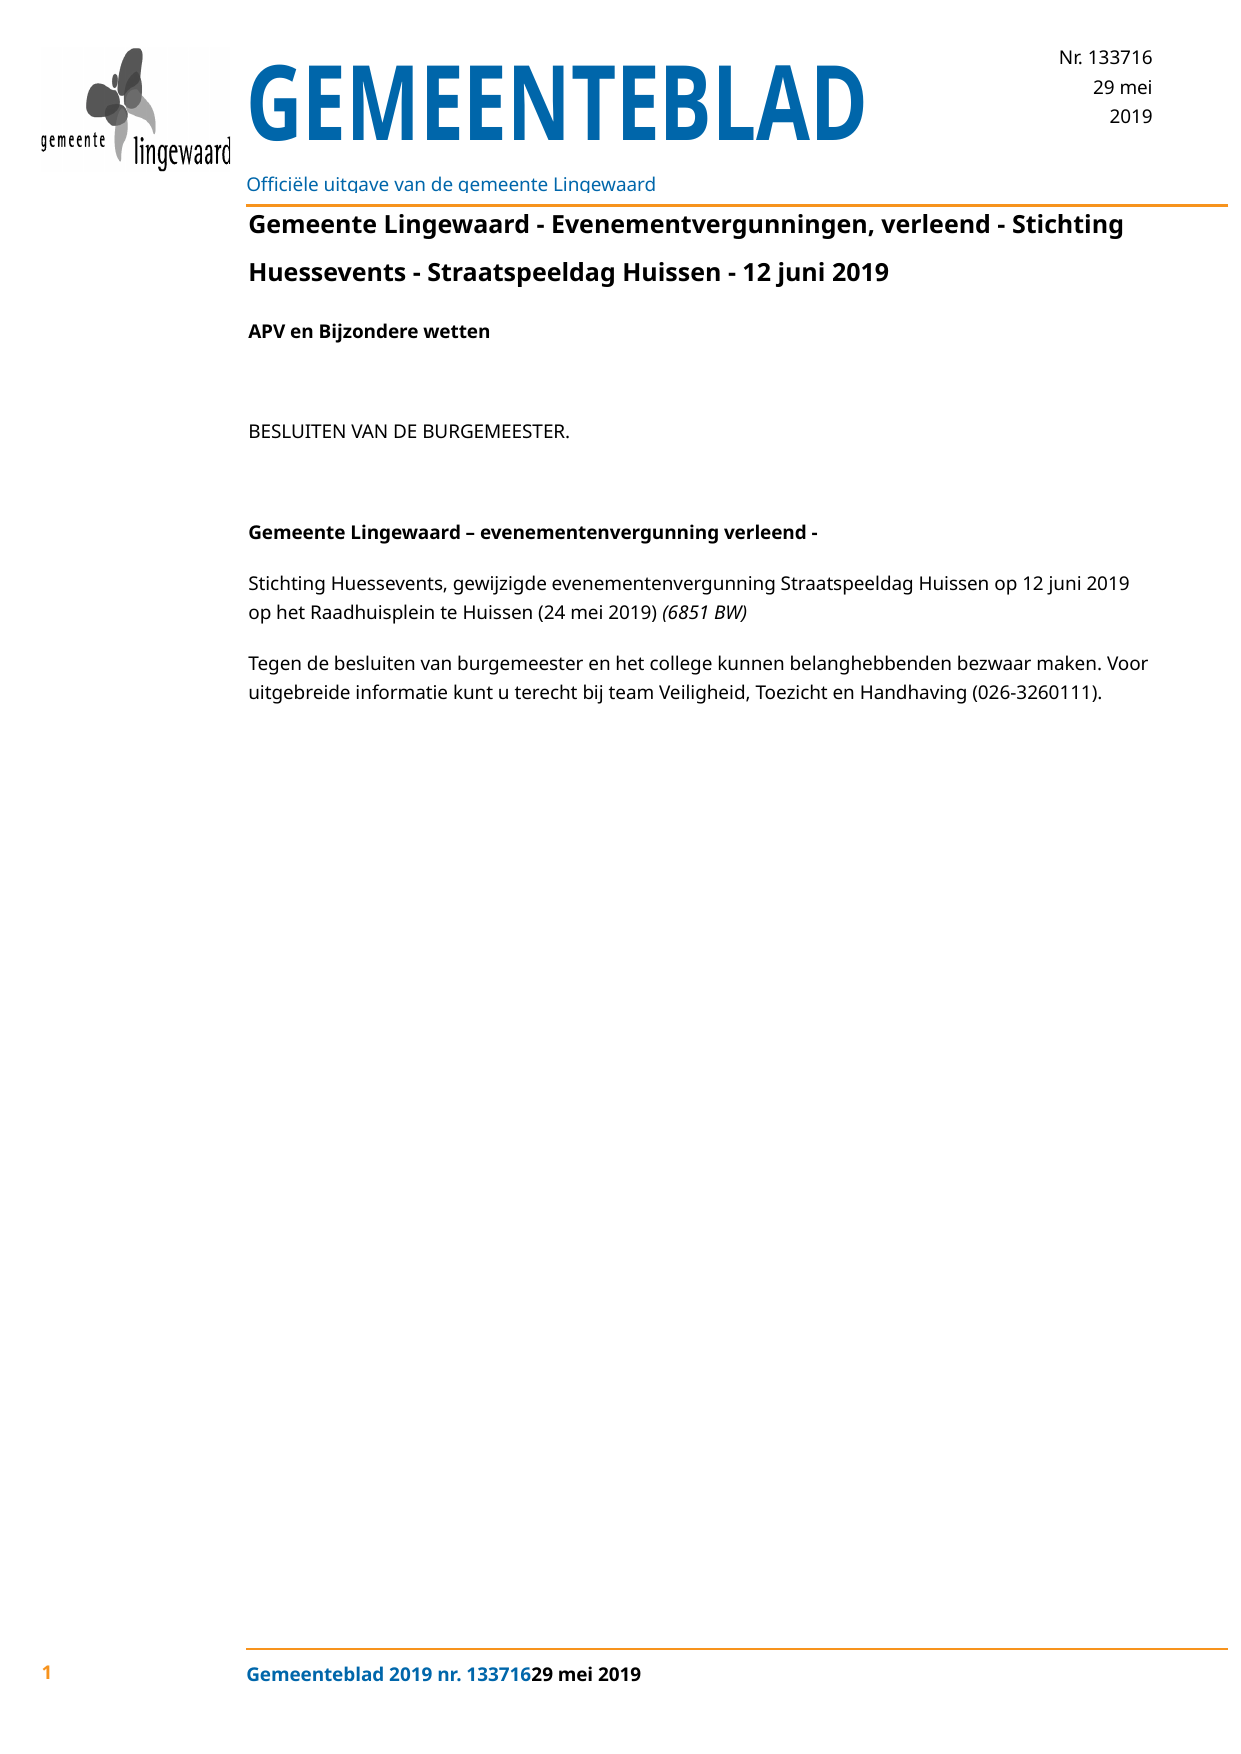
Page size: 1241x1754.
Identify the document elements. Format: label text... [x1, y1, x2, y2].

picture [41, 47, 231, 172]
text Gemeente Lingewaard - Evenementvergunningen, verleend - Stichting Huessevents - Straatspeeldag Huissen - 12 juni 2019 [248, 207, 1152, 288]
text Stichting Huessevents, gewijzigde evenementenvergunning Straatspeeldag Huissen op 12 juni 2019 op het Raadhuisplein te Huissen (24 mei 2019) (6851 BW) [248, 570, 1152, 625]
text Gemeente Lingewaard – evenementenvergunning verleend - [248, 519, 1152, 545]
text APV en Bijzondere wetten [248, 318, 1152, 344]
text BESLUITEN VAN DE BURGEMEESTER. [248, 419, 1152, 444]
text Tegen de besluiten van burgemeester en het college kunnen belanghebbenden bezwaar maken. Voor uitgebreide informatie kunt u terecht bij team Veiligheid, Toezicht en Handhaving (026-3260111). [248, 650, 1152, 705]
